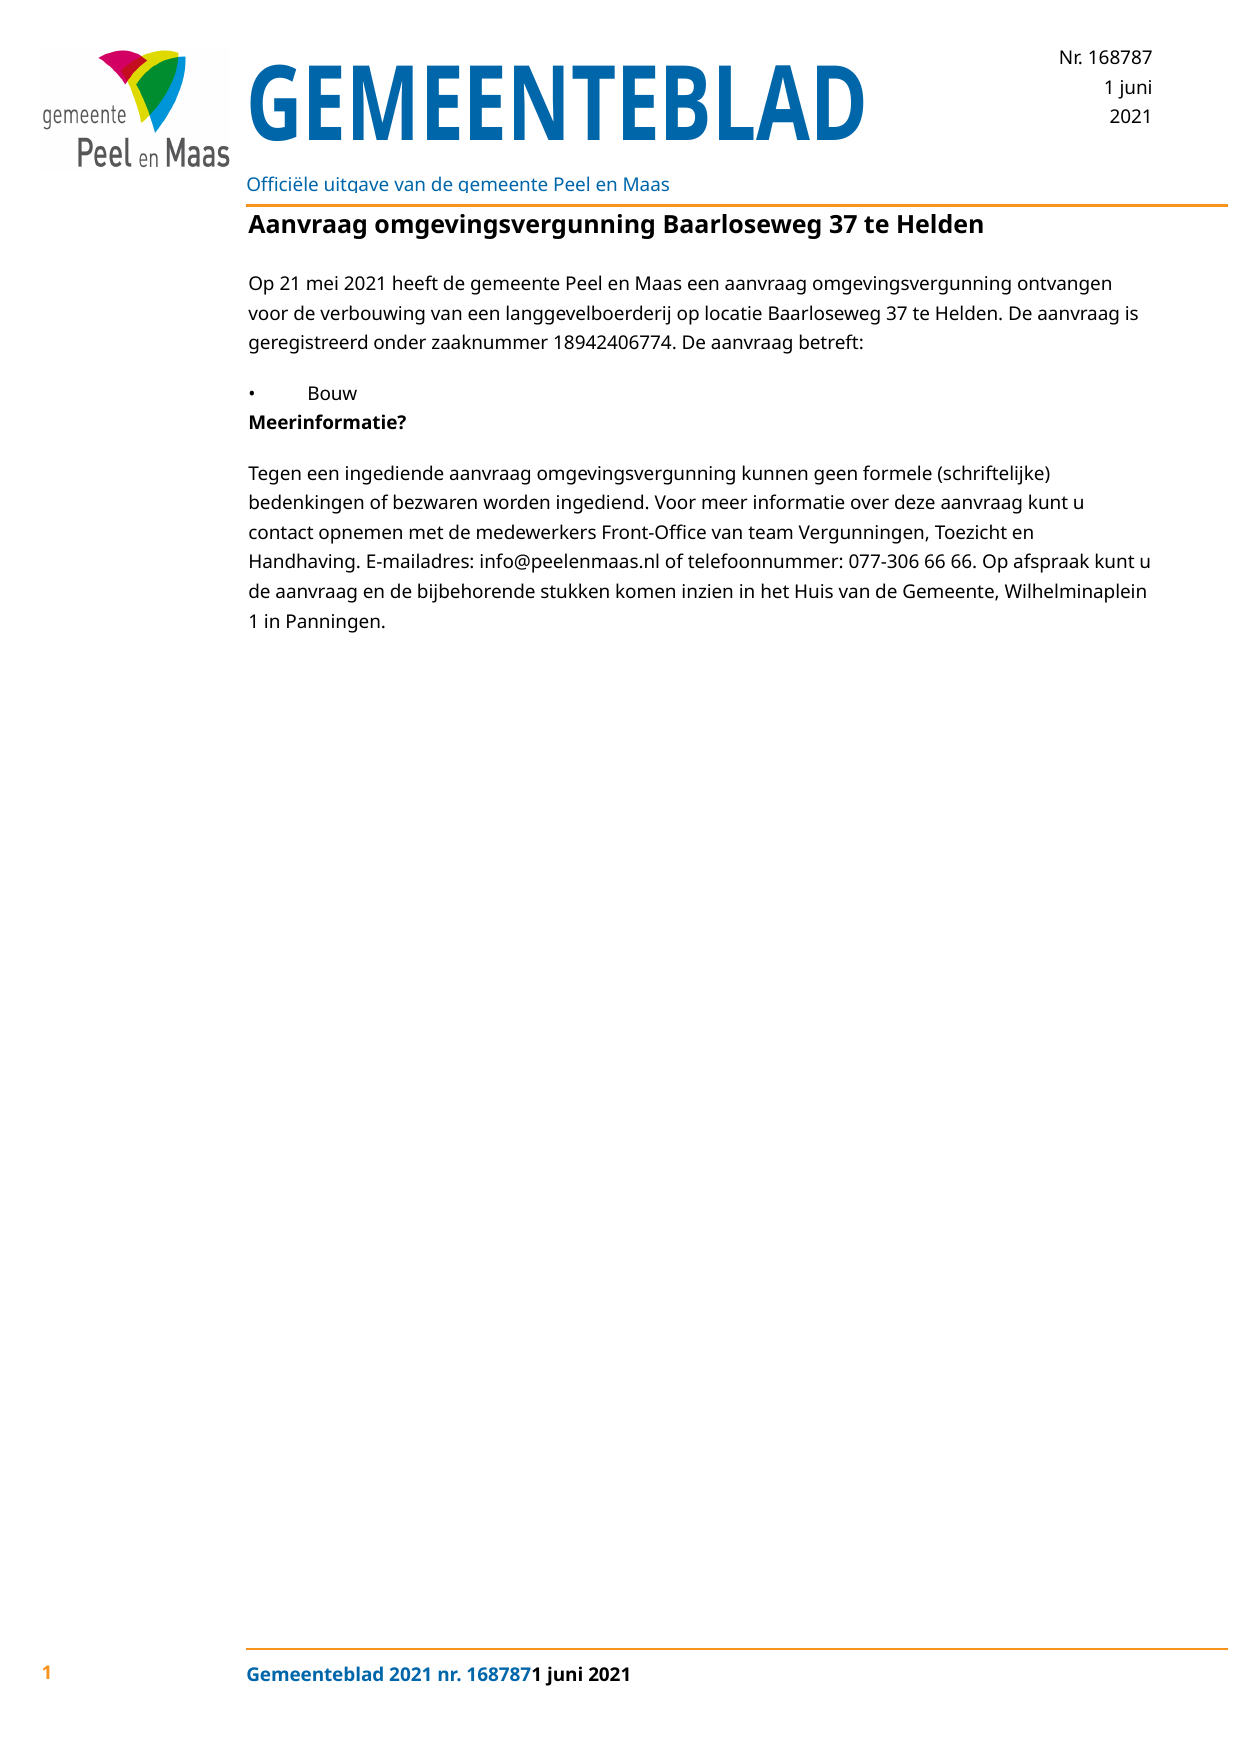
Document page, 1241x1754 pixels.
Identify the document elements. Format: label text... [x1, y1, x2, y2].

text Tegen een ingediende aanvraag omgevingsvergunning kunnen geen formele (schriftelijke) bedenkingen of bezwaren worden ingediend. Voor meer informatie over deze aanvraag kunt u contact opnemen met de medewerkers Front-Office van team Vergunningen, Toezicht en Handhaving. E-mailadres: info@peelenmaas.nl of telefoonnummer: 077-306 66 66. Op afspraak kunt u de aanvraag en de bijbehorende stukken komen inzien in het Huis van de Gemeente, Wilhelminaplein 1 in Panningen. [248, 460, 1152, 633]
text Op 21 mei 2021 heeft de gemeente Peel en Maas een aanvraag omgevingsvergunning ontvangen voor de verbouwing van een langgevelboerderij op locatie Baarloseweg 37 te Helden. De aanvraag is geregistreerd onder zaaknummer 18942406774. De aanvraag betreft: [248, 270, 1152, 355]
picture [41, 47, 231, 172]
text Meerinformatie? [248, 409, 1152, 435]
list Bouw [248, 380, 1152, 406]
text Aanvraag omgevingsvergunning Baarloseweg 37 te Helden [248, 207, 1152, 241]
